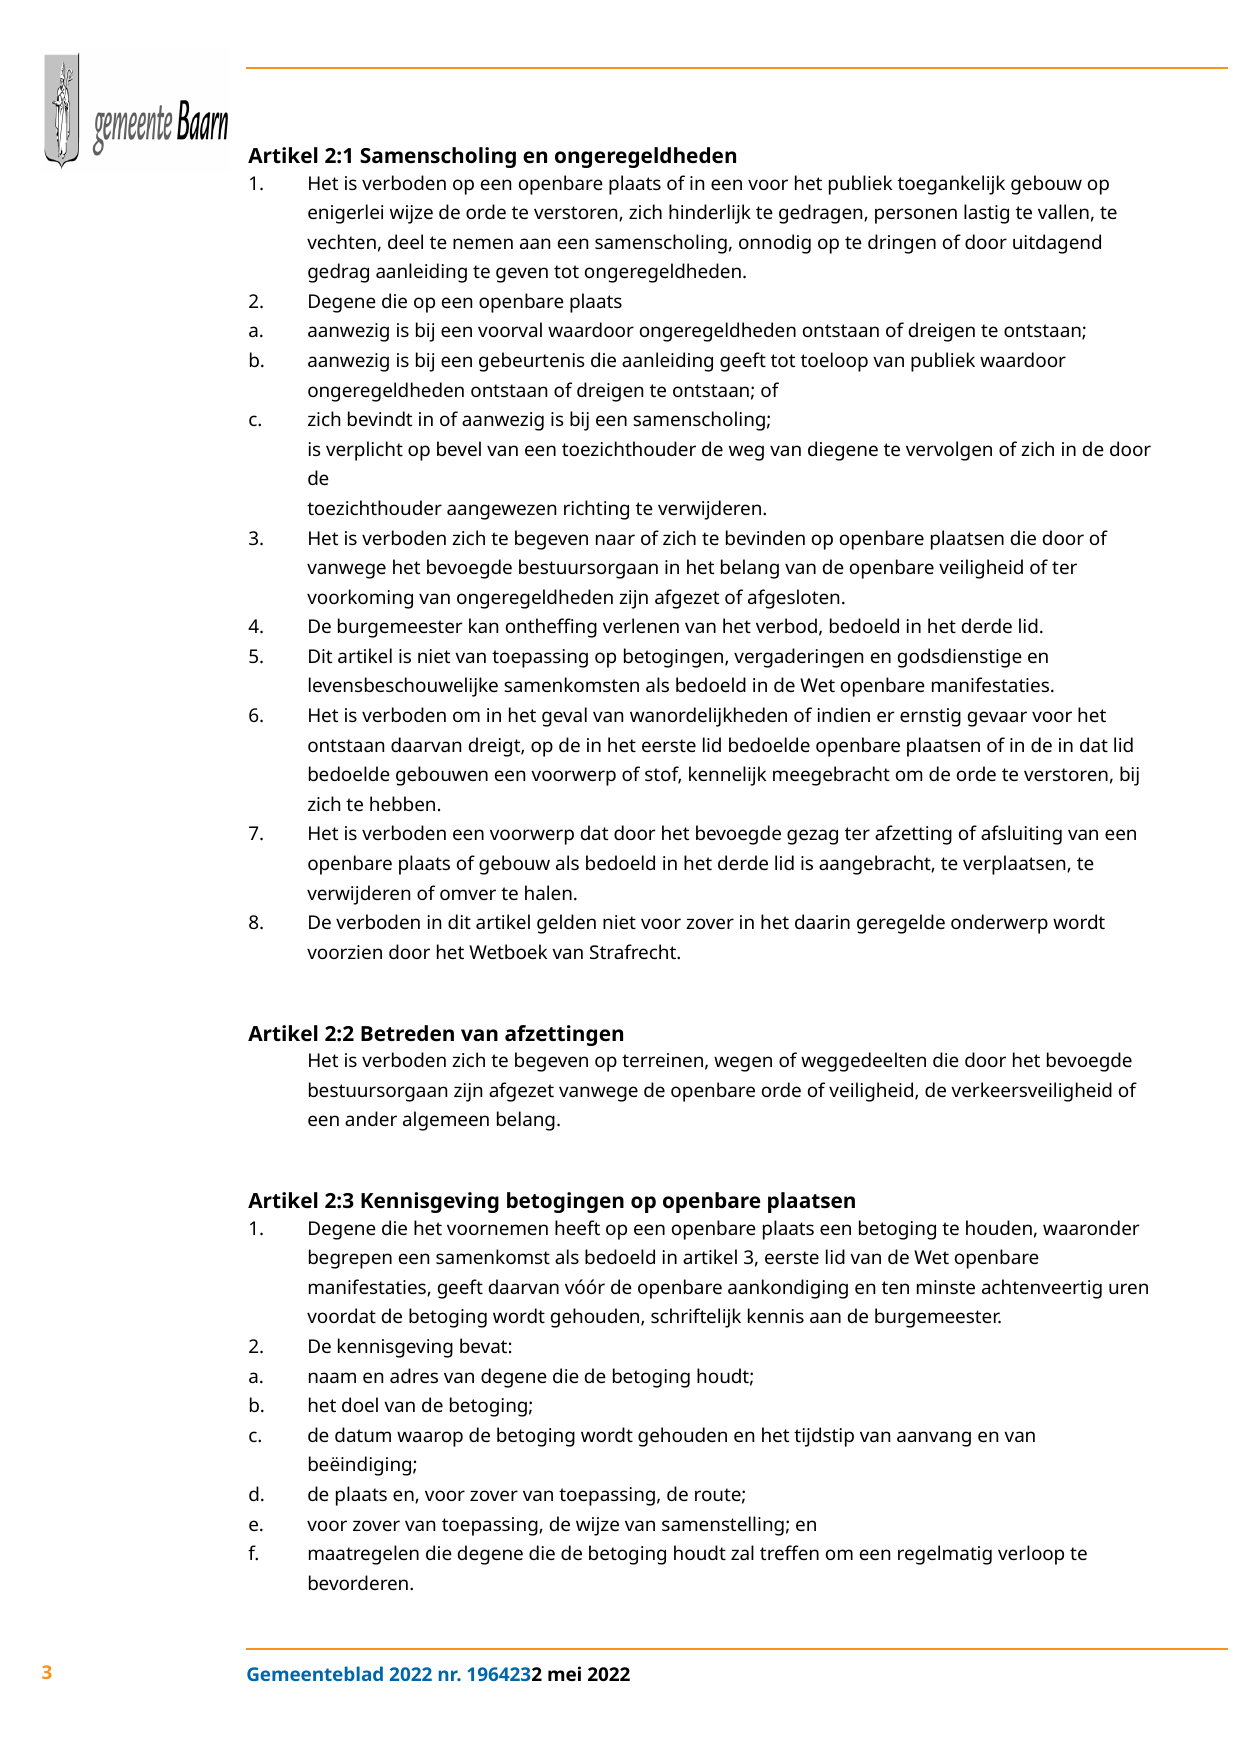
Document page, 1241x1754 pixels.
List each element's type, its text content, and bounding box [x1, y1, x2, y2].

picture [41, 47, 231, 172]
list het doel van de betoging; [248, 1392, 1152, 1418]
list Degene die op een openbare plaats [248, 288, 1152, 314]
text Artikel 2:3 Kennisgeving betogingen op openbare plaatsen [248, 1187, 1152, 1215]
list Degene die het voornemen heeft op een openbare plaats een betoging te houden, waaronder begrepen een samenkomst als bedoeld in artikel 3, eerste lid van de Wet openbare manifestaties, geeft daarvan vóór de openbare aankondiging en ten minste achtenveertig uren voordat de betoging wordt gehouden, schriftelijk kennis aan de burgemeester. [248, 1215, 1152, 1329]
list Het is verboden een voorwerp dat door het bevoegde gezag ter afzetting of afsluiting van een openbare plaats of gebouw als bedoeld in het derde lid is aangebracht, te verplaatsen, te verwijderen of omver te halen. [248, 821, 1152, 906]
list Het is verboden zich te begeven op terreinen, wegen of weggedeelten die door het bevoegde bestuursorgaan zijn afgezet vanwege de openbare orde of veiligheid, de verkeersveiligheid of een ander algemeen belang. [248, 1047, 1152, 1132]
list De burgemeester kan ontheffing verlenen van het verbod, bedoeld in het derde lid. [248, 613, 1152, 639]
list De kennisgeving bevat: [248, 1333, 1152, 1359]
list Het is verboden om in het geval van wanordelijkheden of indien er ernstig gevaar voor het ontstaan daarvan dreigt, op de in het eerste lid bedoelde openbare plaatsen of in de in dat lid bedoelde gebouwen een voorwerp of stof, kennelijk meegebracht om de orde te verstoren, bij zich te hebben. [248, 702, 1152, 817]
list Het is verboden zich te begeven naar of zich te bevinden op openbare plaatsen die door of vanwege het bevoegde bestuursorgaan in het belang van de openbare veiligheid of ter voorkoming van ongeregeldheden zijn afgezet of afgesloten. [248, 525, 1152, 610]
list aanwezig is bij een gebeurtenis die aanleiding geeft tot toeloop van publiek waardoor ongeregeldheden ontstaan of dreigen te ontstaan; of [248, 347, 1152, 403]
list de plaats en, voor zover van toepassing, de route; [248, 1481, 1152, 1507]
list aanwezig is bij een voorval waardoor ongeregeldheden ontstaan of dreigen te ontstaan; [248, 318, 1152, 343]
list toezichthouder aangewezen richting te verwijderen. [248, 495, 1152, 521]
list maatregelen die degene die de betoging houdt zal treffen om een regelmatig verloop te bevorderen. [248, 1540, 1152, 1596]
text Artikel 2:2 Betreden van afzettingen [248, 1019, 1152, 1047]
list voor zover van toepassing, de wijze van samenstelling; en [248, 1511, 1152, 1537]
list zich bevindt in of aanwezig is bij een samenscholing; [248, 406, 1152, 432]
list naam en adres van degene die de betoging houdt; [248, 1363, 1152, 1389]
list Het is verboden op een openbare plaats of in een voor het publiek toegankelijk gebouw op enigerlei wijze de orde te verstoren, zich hinderlijk te gedragen, personen lastig te vallen, te vechten, deel te nemen aan een samenscholing, onnodig op te dringen of door uitdagend gedrag aanleiding te geven tot ongeregeldheden. [248, 170, 1152, 284]
list de datum waarop de betoging wordt gehouden en het tijdstip van aanvang en van beëindiging; [248, 1422, 1152, 1477]
text Artikel 2:1 Samenscholing en ongeregeldheden [248, 141, 1152, 170]
list is verplicht op bevel van een toezichthouder de weg van diegene te vervolgen of zich in de door de [248, 436, 1152, 491]
list De verboden in dit artikel gelden niet voor zover in het daarin geregelde onderwerp wordt voorzien door het Wetboek van Strafrecht. [248, 909, 1152, 965]
list Dit artikel is niet van toepassing op betogingen, vergaderingen en godsdienstige en levensbeschouwelijke samenkomsten als bedoeld in de Wet openbare manifestaties. [248, 643, 1152, 698]
